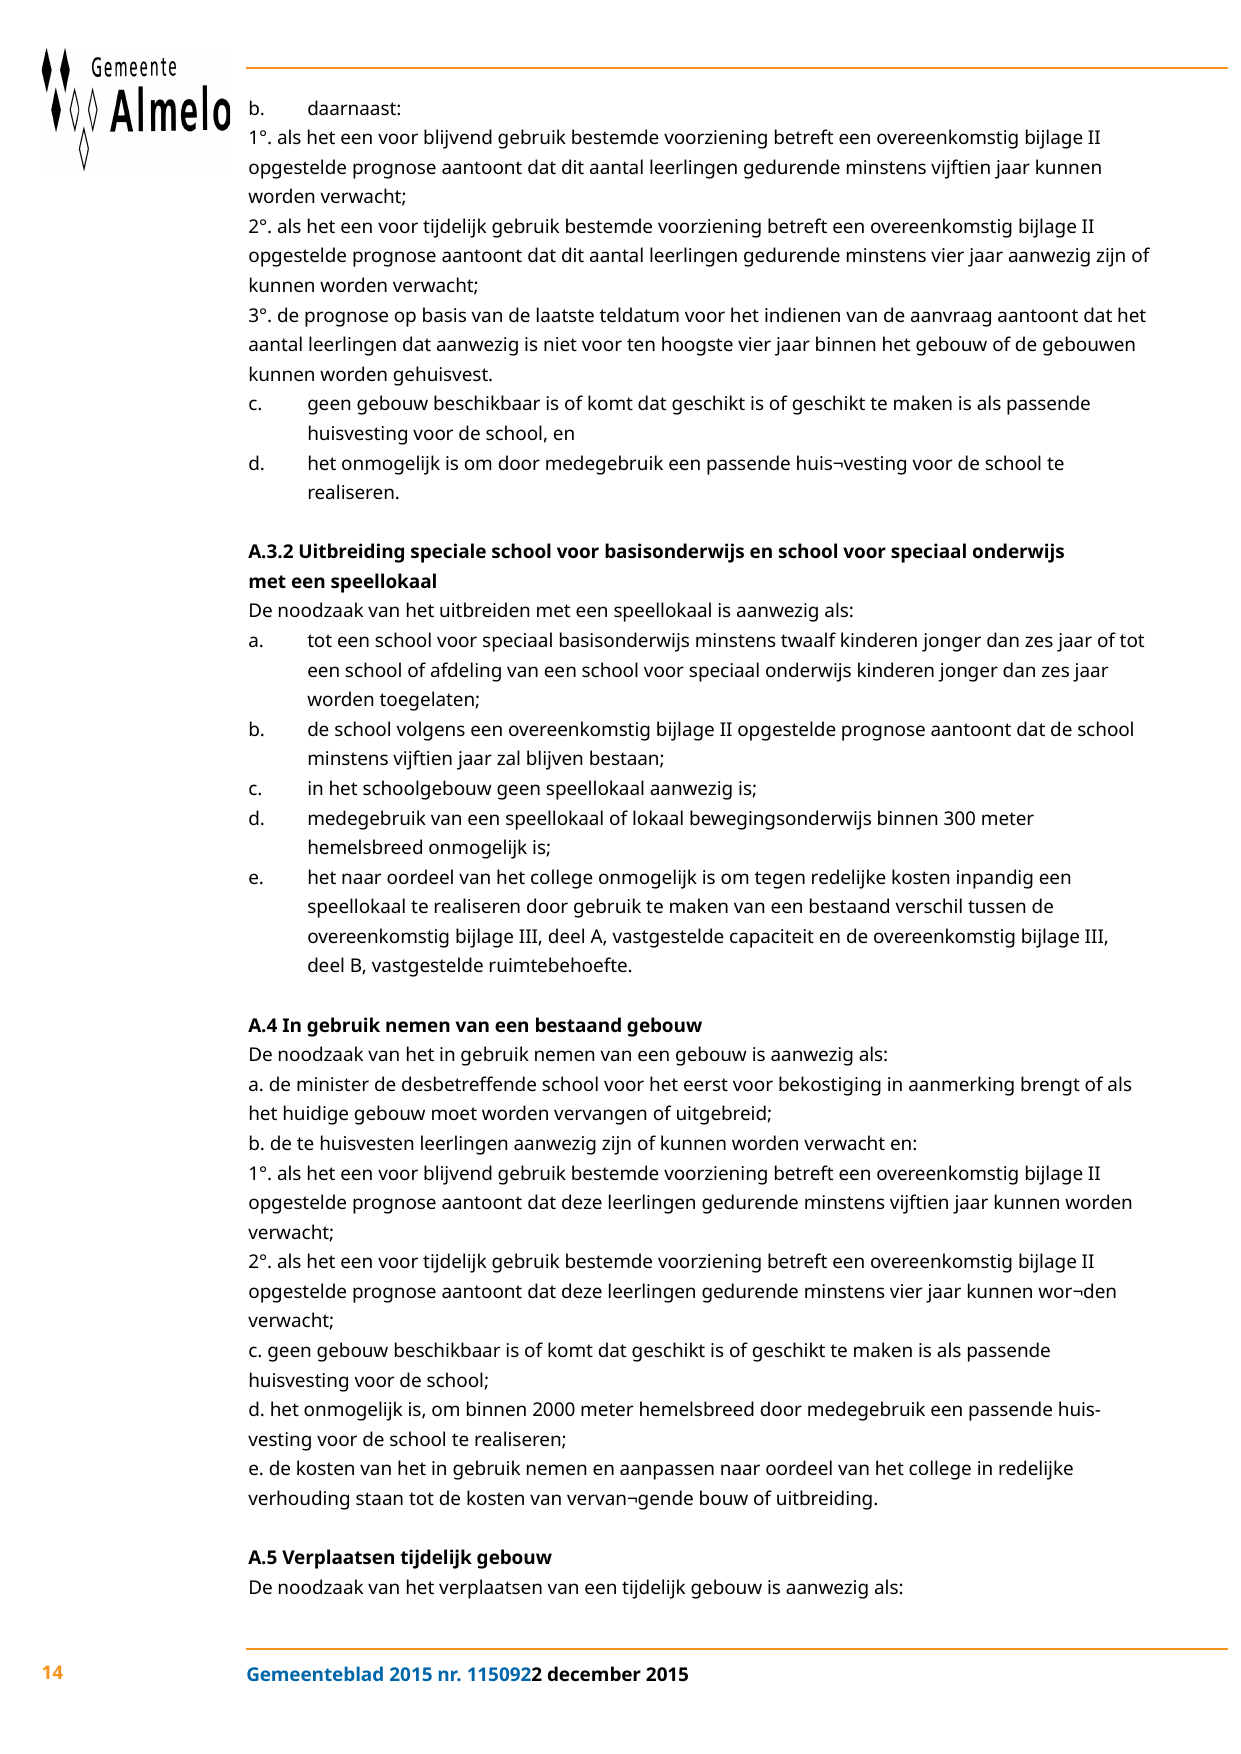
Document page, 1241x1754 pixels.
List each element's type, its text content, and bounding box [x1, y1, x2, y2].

text 1°. als het een voor blijvend gebruik bestemde voorziening betreft een overeenkomstig bijlage II opgestelde prognose aantoont dat deze leerlingen gedurende minstens vijftien jaar kunnen worden verwacht; [248, 1160, 1152, 1245]
list het onmogelijk is om door medegebruik een passende huis¬vesting voor de school te realiseren. [248, 450, 1152, 505]
picture [41, 47, 231, 172]
text c. geen gebouw beschikbaar is of komt dat geschikt is of geschikt te maken is als passende [248, 1337, 1152, 1363]
text 2°. als het een voor tijdelijk gebruik bestemde voorziening betreft een overeenkomstig bijlage II opgestelde prognose aantoont dat dit aantal leerlingen gedurende minstens vier jaar aanwezig zijn of kunnen worden verwacht; [248, 213, 1152, 298]
text A.4 In gebruik nemen van een bestaand gebouw [248, 1012, 1152, 1038]
text b. de te huisvesten leerlingen aanwezig zijn of kunnen worden verwacht en: [248, 1130, 1152, 1156]
text 1°. als het een voor blijvend gebruik bestemde voorziening betreft een overeenkomstig bijlage II opgestelde prognose aantoont dat dit aantal leerlingen gedurende minstens vijftien jaar kunnen worden verwacht; [248, 124, 1152, 209]
text verhouding staan tot de kosten van vervan¬gende bouw of uitbreiding. [248, 1485, 1152, 1511]
text 2°. als het een voor tijdelijk gebruik bestemde voorziening betreft een overeenkomstig bijlage II opgestelde prognose aantoont dat deze leerlingen gedurende minstens vier jaar kunnen wor¬den verwacht; [248, 1248, 1152, 1333]
list daarnaast: [248, 95, 1152, 121]
list de school volgens een overeenkomstig bijlage II opgestelde prognose aantoont dat de school minstens vijftien jaar zal blijven bestaan; [248, 716, 1152, 771]
text huisvesting voor de school; [248, 1367, 1152, 1393]
text De noodzaak van het verplaatsen van een tijdelijk gebouw is aanwezig als: [248, 1574, 1152, 1600]
text e. de kosten van het in gebruik nemen en aanpassen naar oordeel van het college in redelijke [248, 1456, 1152, 1481]
text De noodzaak van het uitbreiden met een speellokaal is aanwezig als: [248, 598, 1152, 623]
list geen gebouw beschikbaar is of komt dat geschikt is of geschikt te maken is als passende huisvesting voor de school, en [248, 391, 1152, 446]
text A.3.2 Uitbreiding speciale school voor basisonderwijs en school voor speciaal onderwijs [248, 538, 1152, 564]
list het naar oordeel van het college onmogelijk is om tegen redelijke kosten inpandig een speellokaal te realiseren door gebruik te maken van een bestaand verschil tussen de overeenkomstig bijlage III, deel A, vastgestelde capaciteit en de overeenkomstig bijlage III, deel B, vastgestelde ruimtebehoefte. [248, 864, 1152, 978]
list in het schoolgebouw geen speellokaal aanwezig is; [248, 775, 1152, 801]
text De noodzaak van het in gebruik nemen van een gebouw is aanwezig als: [248, 1041, 1152, 1067]
text A.5 Verplaatsen tijdelijk gebouw [248, 1544, 1152, 1570]
list tot een school voor speciaal basisonderwijs minstens twaalf kinderen jonger dan zes jaar of tot een school of afdeling van een school voor speciaal onderwijs kinderen jonger dan zes jaar worden toegelaten; [248, 627, 1152, 712]
text 3°. de prognose op basis van de laatste teldatum voor het indienen van de aanvraag aantoont dat het aantal leerlingen dat aanwezig is niet voor ten hoogste vier jaar binnen het gebouw of de gebouwen kunnen worden gehuisvest. [248, 302, 1152, 387]
list medegebruik van een speellokaal of lokaal bewegingsonderwijs binnen 300 meter hemelsbreed onmogelijk is; [248, 805, 1152, 860]
text d. het onmogelijk is, om binnen 2000 meter hemelsbreed door medegebruik een passende huis-vesting voor de school te realiseren; [248, 1396, 1152, 1452]
text a. de minister de desbetreffende school voor het eerst voor bekostiging in aanmerking brengt of als het huidige gebouw moet worden vervangen of uitgebreid; [248, 1071, 1152, 1126]
text met een speellokaal [248, 568, 1152, 594]
